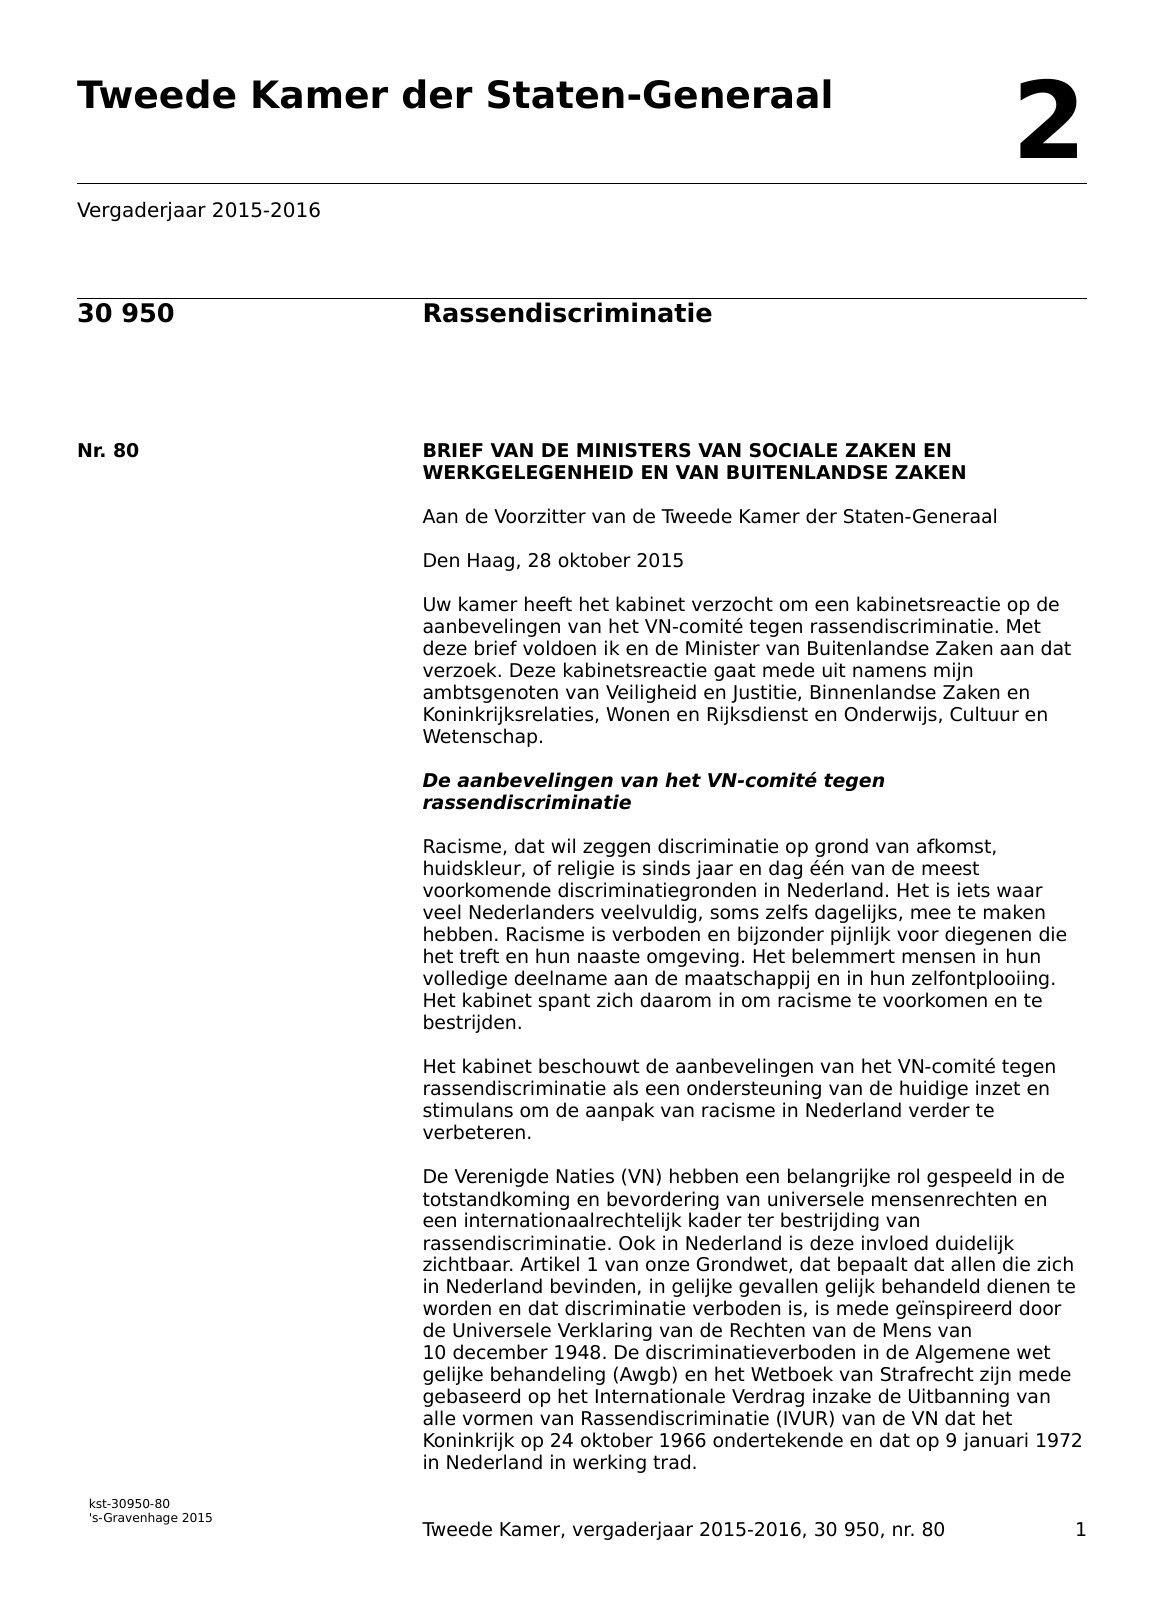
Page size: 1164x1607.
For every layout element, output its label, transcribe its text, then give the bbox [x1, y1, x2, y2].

subtitle Nr. 80 BRIEF VAN DE MINISTERS VAN SOCIALE ZAKEN EN WERKGELEGENHEID EN VAN BUITENLANDSE ZAKEN [77, 440, 1087, 484]
subtitle 30 950 Rassendiscriminatie [77, 299, 1087, 329]
text Den Haag, 28 oktober 2015 [422, 550, 1087, 572]
table_cell Vergaderjaar 2015-2016 [77, 184, 1087, 298]
text Racisme, dat wil zeggen discriminatie op grond van afkomst, huidskleur, of religie is sinds jaar en dag één van de meest voorkomende discriminatiegronden in Nederland. Het is iets waar veel Nederlanders veelvuldig, soms zelfs dagelijks, mee te maken hebben. Racisme is verboden en bijzonder pijnlijk voor diegenen die het treft en hun naaste omgeving. Het belemmert mensen in hun volledige deelname aan de maatschappij en in hun zelfontplooiing. Het kabinet spant zich daarom in om racisme te voorkomen en te bestrijden. [422, 836, 1087, 1034]
table_header 2 [886, 59, 1087, 183]
text Aan de Voorzitter van de Tweede Kamer der Staten-Generaal [422, 506, 1087, 528]
text 's-Gravenhage 2015 [88, 1511, 323, 1525]
text Uw kamer heeft het kabinet verzocht om een kabinetsreactie op de aanbevelingen van het VN-comité tegen rassendiscriminatie. Met deze brief voldoen ik en de Minister van Buitenlandse Zaken aan dat verzoek. Deze kabinetsreactie gaat mede uit namens mijn ambtsgenoten van Veiligheid en Justitie, Binnenlandse Zaken en Koninkrijksrelaties, Wonen en Rijksdienst en Onderwijs, Cultuur en Wetenschap. [422, 594, 1087, 748]
text De Verenigde Naties (VN) hebben een belangrijke rol gespeeld in de totstandkoming en bevordering van universele mensenrechten en een internationaalrechtelijk kader ter bestrijding van rassendiscriminatie. Ook in Nederland is deze invloed duidelijk zichtbaar. Artikel 1 van onze Grondwet, dat bepaalt dat allen die zich in Nederland bevinden, in gelijke gevallen gelijk behandeld dienen te worden en dat discriminatie verboden is, is mede geïnspireerd door de Universele Verklaring van de Rechten van de Mens van 10 december 1948. De discriminatieverboden in de Algemene wet gelijke behandeling (Awgb) en het Wetboek van Strafrecht zijn mede gebaseerd op het Internationale Verdrag inzake de Uitbanning van alle vormen van Rassendiscriminatie (IVUR) van de VN dat het Koninkrijk op 24 oktober 1966 ondertekende en dat op 9 januari 1972 in Nederland in werking trad. [422, 1166, 1087, 1474]
text Het kabinet beschouwt de aanbevelingen van het VN-comité tegen rassendiscriminatie als een ondersteuning van de huidige inzet en stimulans om de aanpak van racisme in Nederland verder te verbeteren. [422, 1056, 1087, 1144]
text kst-30950-80 [88, 1497, 323, 1511]
table_header Tweede Kamer der Staten-Generaal [77, 59, 886, 183]
subtitle De aanbevelingen van het VN-comité tegen rassendiscriminatie [422, 770, 1087, 814]
